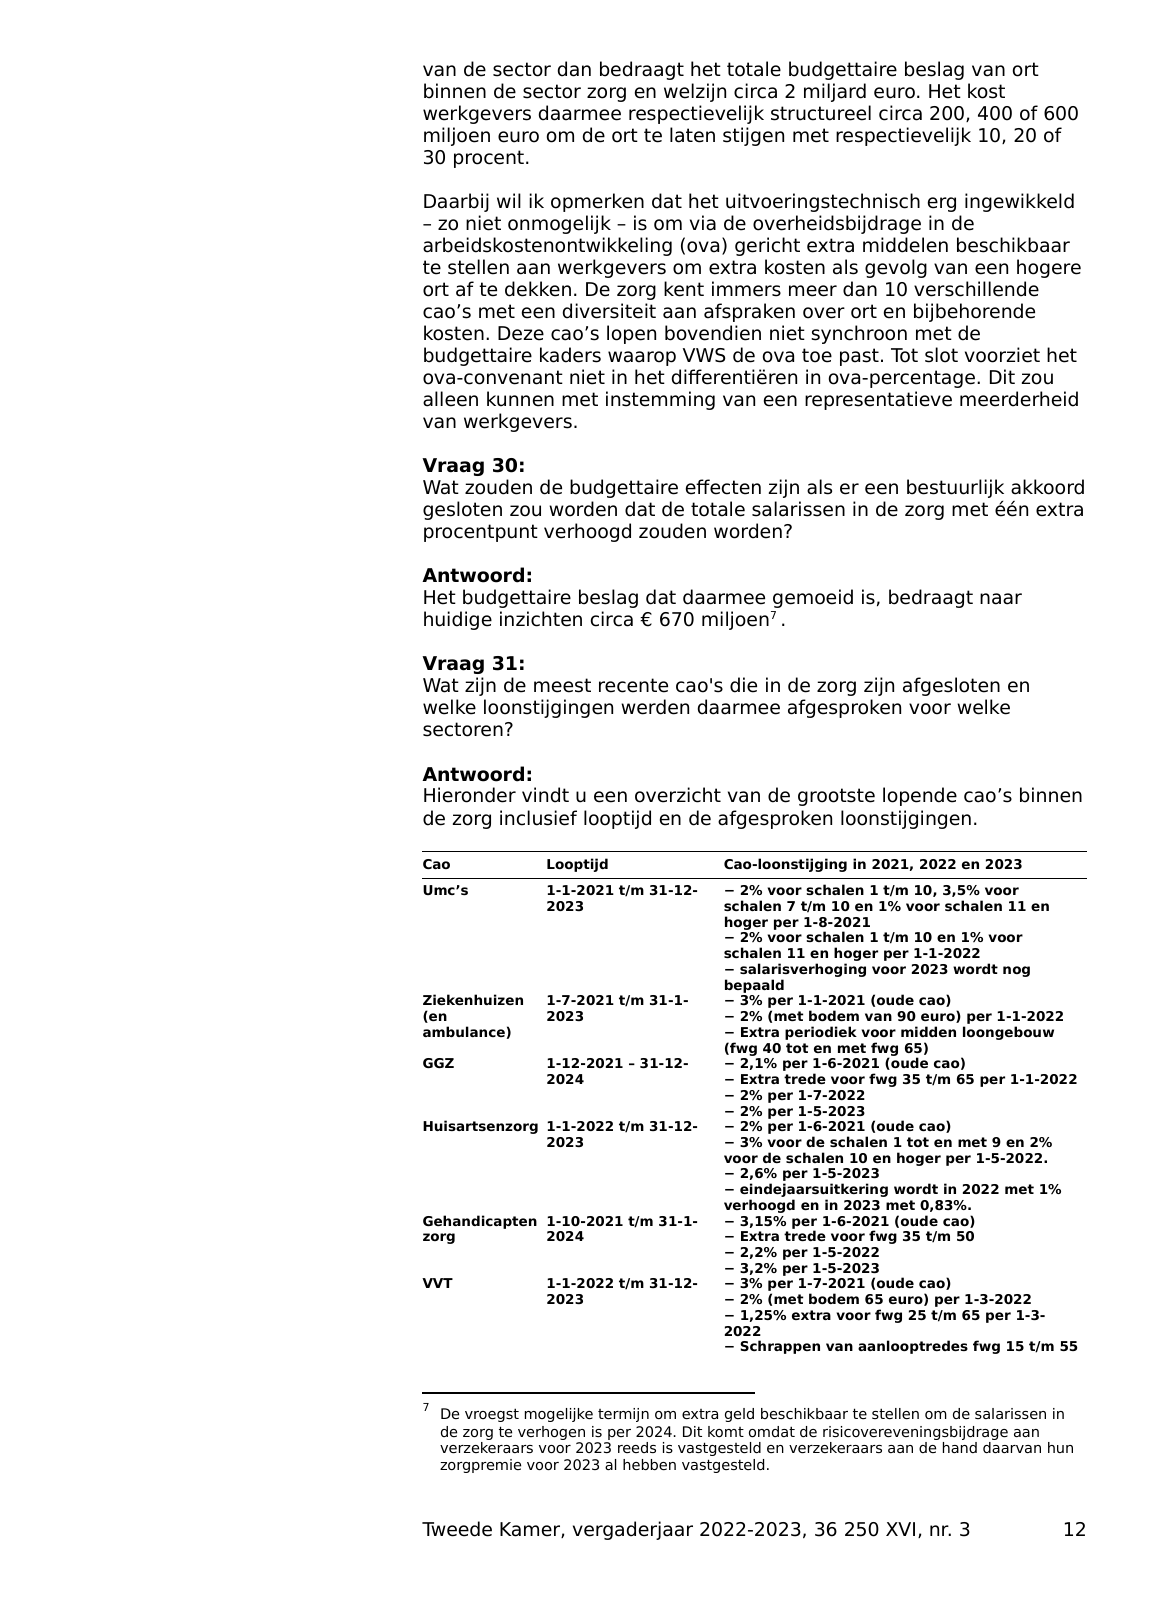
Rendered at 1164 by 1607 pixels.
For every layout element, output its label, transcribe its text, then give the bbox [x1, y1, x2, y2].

table_cell 1-1-2022 t/m 31-12-2023 [540, 1276, 717, 1355]
text Vraag 31: [422, 653, 1087, 675]
text Daarbij wil ik opmerken dat het uitvoeringstechnisch erg ingewikkeld – zo niet onmogelijk – is om via de overheidsbijdrage in de arbeidskostenontwikkeling (ova) gericht extra middelen beschikbaar te stellen aan werkgevers om extra kosten als gevolg van een hogere ort af te dekken. De zorg kent immers meer dan 10 verschillende cao’s met een diversiteit aan afspraken over ort en bijbehorende kosten. Deze cao’s lopen bovendien niet synchroon met de budgettaire kaders waarop VWS de ova toe past. Tot slot voorziet het ova-convenant niet in het differentiëren in ova-percentage. Dit zou alleen kunnen met instemming van een representatieve meerderheid van werkgevers. [422, 191, 1087, 433]
table_header Cao [422, 852, 540, 877]
table_cell − 2% per 1-6-2021 (oude cao) − 3% voor de schalen 1 tot en met 9 en 2% voor de schalen 10 en hoger per 1-5-2022. − 2,6% per 1-5-2023 − eindejaarsuitkering wordt in 2022 met 1% verhoogd en in 2023 met 0,83%. [718, 1119, 1087, 1213]
text Het budgettaire beslag dat daarmee gemoeid is, bedraagt naar huidige inzichten circa € 670 miljoen. [422, 587, 1087, 631]
table_cell VVT [422, 1276, 540, 1355]
table_cell Huisartsenzorg [422, 1119, 540, 1213]
table_cell − 3,15% per 1-6-2021 (oude cao) − Extra trede voor fwg 35 t/m 50 − 2,2% per 1-5-2022 − 3,2% per 1-5-2023 [718, 1214, 1087, 1276]
table_cell Umc’s [422, 879, 540, 993]
table_cell − 3% per 1-1-2021 (oude cao) − 2% (met bodem van 90 euro) per 1-1-2022 − Extra periodiek voor midden loongebouw (fwg 40 tot en met fwg 65) [718, 993, 1087, 1056]
text Antwoord: [422, 763, 1087, 785]
table_cell − 2% voor schalen 1 t/m 10, 3,5% voor schalen 7 t/m 10 en 1% voor schalen 11 en hoger per 1-8-2021 − 2% voor schalen 1 t/m 10 en 1% voor schalen 11 en hoger per 1-1-2022 − salarisverhoging voor 2023 wordt nog bepaald [718, 879, 1087, 993]
text Wat zouden de budgettaire effecten zijn als er een bestuurlijk akkoord gesloten zou worden dat de totale salarissen in de zorg met één extra procentpunt verhoogd zouden worden? [422, 477, 1087, 543]
text Vraag 30: [422, 455, 1087, 477]
table_cell 1-1-2021 t/m 31-12-2023 [540, 879, 717, 993]
table_cell − 2,1% per 1-6-2021 (oude cao) − Extra trede voor fwg 35 t/m 65 per 1-1-2022 − 2% per 1-7-2022 − 2% per 1-5-2023 [718, 1056, 1087, 1119]
text Antwoord: [422, 565, 1087, 587]
table_cell Gehandicaptenzorg [422, 1214, 540, 1276]
text van de sector dan bedraagt het totale budgettaire beslag van ort binnen de sector zorg en welzijn circa 2 miljard euro. Het kost werkgevers daarmee respectievelijk structureel circa 200, 400 of 600 miljoen euro om de ort te laten stijgen met respectievelijk 10, 20 of 30 procent. [422, 59, 1087, 169]
table_cell GGZ [422, 1056, 540, 1119]
table_cell − 3% per 1-7-2021 (oude cao) − 2% (met bodem 65 euro) per 1-3-2022 − 1,25% extra voor fwg 25 t/m 65 per 1-3-2022 − Schrappen van aanlooptredes fwg 15 t/m 55 [718, 1276, 1087, 1355]
text De vroegst mogelijke termijn om extra geld beschikbaar te stellen om de salarissen in de zorg te verhogen is per 2024. Dit komt omdat de risicovereveningsbijdrage aan verzekeraars voor 2023 reeds is vastgesteld en verzekeraars aan de hand daarvan hun zorgpremie voor 2023 al hebben vastgesteld. [422, 1402, 1087, 1474]
text Wat zijn de meest recente cao's die in de zorg zijn afgesloten en welke loonstijgingen werden daarmee afgesproken voor welke sectoren? [422, 675, 1087, 741]
table_cell 1-7-2021 t/m 31-1-2023 [540, 993, 717, 1056]
table_cell 1-10-2021 t/m 31-1-2024 [540, 1214, 717, 1276]
text Hieronder vindt u een overzicht van de grootste lopende cao’s binnen de zorg inclusief looptijd en de afgesproken loonstijgingen. [422, 785, 1087, 829]
table_header Cao-loonstijging in 2021, 2022 en 2023 [718, 852, 1087, 877]
table_cell 1-12-2021 – 31-12-2024 [540, 1056, 717, 1119]
table_header Looptijd [540, 852, 717, 877]
table_cell 1-1-2022 t/m 31-12-2023 [540, 1119, 717, 1213]
table_cell Ziekenhuizen (en ambulance) [422, 993, 540, 1056]
